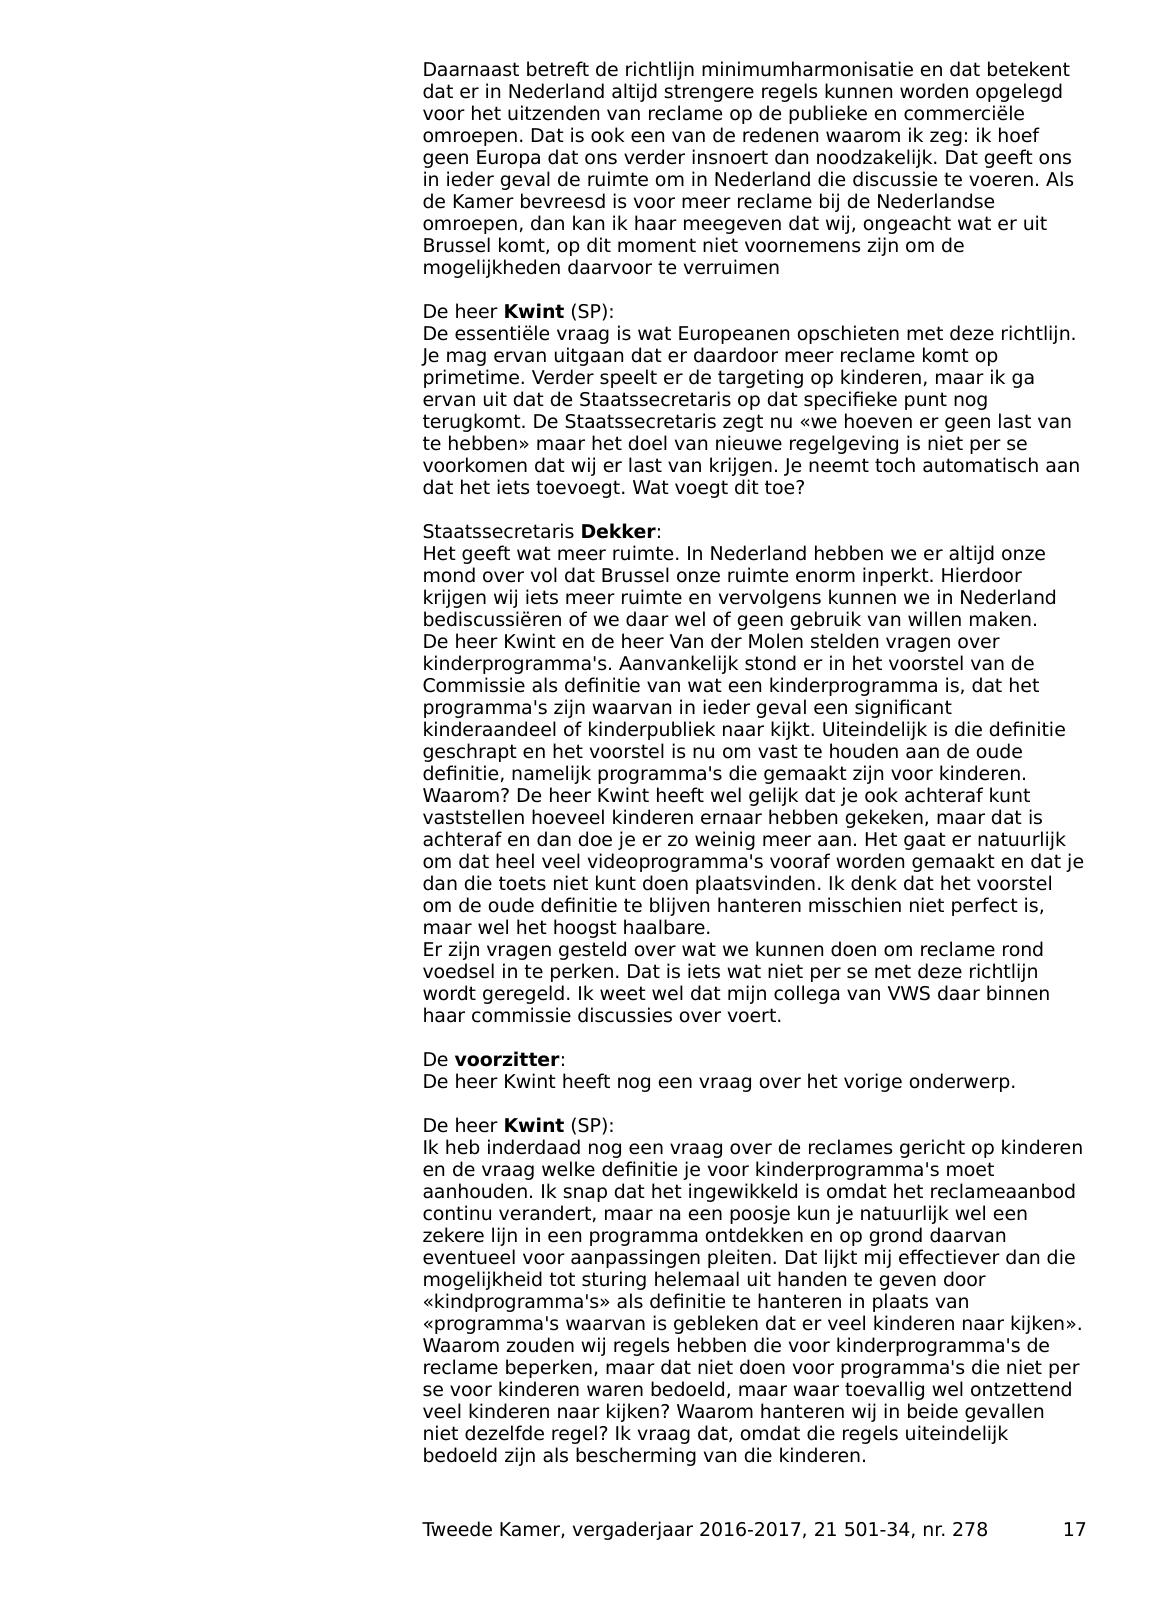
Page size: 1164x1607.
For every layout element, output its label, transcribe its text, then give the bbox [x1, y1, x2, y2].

text Ik heb inderdaad nog een vraag over de reclames gericht op kinderen en de vraag welke definitie je voor kinderprogramma's moet aanhouden. Ik snap dat het ingewikkeld is omdat het reclameaanbod continu verandert, maar na een poosje kun je natuurlijk wel een zekere lijn in een programma ontdekken en op grond daarvan eventueel voor aanpassingen pleiten. Dat lijkt mij effectiever dan die mogelijkheid tot sturing helemaal uit handen te geven door «kindprogramma's» als definitie te hanteren in plaats van «programma's waarvan is gebleken dat er veel kinderen naar kijken». Waarom zouden wij regels hebben die voor kinderprogramma's de reclame beperken, maar dat niet doen voor programma's die niet per se voor kinderen waren bedoeld, maar waar toevallig wel ontzettend veel kinderen naar kijken? Waarom hanteren wij in beide gevallen niet dezelfde regel? Ik vraag dat, omdat die regels uiteindelijk bedoeld zijn als bescherming van die kinderen. [422, 1137, 1087, 1467]
text Staatssecretaris Dekker: [422, 521, 1087, 543]
text De heer Kwint heeft nog een vraag over het vorige onderwerp. [422, 1071, 1087, 1093]
text Het geeft wat meer ruimte. In Nederland hebben we er altijd onze mond over vol dat Brussel onze ruimte enorm inperkt. Hierdoor krijgen wij iets meer ruimte en vervolgens kunnen we in Nederland bediscussiëren of we daar wel of geen gebruik van willen maken. [422, 543, 1087, 631]
text Daarnaast betreft de richtlijn minimumharmonisatie en dat betekent dat er in Nederland altijd strengere regels kunnen worden opgelegd voor het uitzenden van reclame op de publieke en commerciële omroepen. Dat is ook een van de redenen waarom ik zeg: ik hoef geen Europa dat ons verder insnoert dan noodzakelijk. Dat geeft ons in ieder geval de ruimte om in Nederland die discussie te voeren. Als de Kamer bevreesd is voor meer reclame bij de Nederlandse omroepen, dan kan ik haar meegeven dat wij, ongeacht wat er uit Brussel komt, op dit moment niet voornemens zijn om de mogelijkheden daarvoor te verruimen [422, 59, 1087, 279]
text De heer Kwint en de heer Van der Molen stelden vragen over kinderprogramma's. Aanvankelijk stond er in het voorstel van de Commissie als definitie van wat een kinderprogramma is, dat het programma's zijn waarvan in ieder geval een significant kinderaandeel of kinderpubliek naar kijkt. Uiteindelijk is die definitie geschrapt en het voorstel is nu om vast te houden aan de oude definitie, namelijk programma's die gemaakt zijn voor kinderen. Waarom? De heer Kwint heeft wel gelijk dat je ook achteraf kunt vaststellen hoeveel kinderen ernaar hebben gekeken, maar dat is achteraf en dan doe je er zo weinig meer aan. Het gaat er natuurlijk om dat heel veel videoprogramma's vooraf worden gemaakt en dat je dan die toets niet kunt doen plaatsvinden. Ik denk dat het voorstel om de oude definitie te blijven hanteren misschien niet perfect is, maar wel het hoogst haalbare. [422, 631, 1087, 939]
text De heer Kwint (SP): [422, 1115, 1087, 1137]
text De essentiële vraag is wat Europeanen opschieten met deze richtlijn. Je mag ervan uitgaan dat er daardoor meer reclame komt op primetime. Verder speelt er de targeting op kinderen, maar ik ga ervan uit dat de Staatssecretaris op dat specifieke punt nog terugkomt. De Staatssecretaris zegt nu «we hoeven er geen last van te hebben» maar het doel van nieuwe regelgeving is niet per se voorkomen dat wij er last van krijgen. Je neemt toch automatisch aan dat het iets toevoegt. Wat voegt dit toe? [422, 323, 1087, 499]
text De voorzitter: [422, 1049, 1087, 1071]
text Er zijn vragen gesteld over wat we kunnen doen om reclame rond voedsel in te perken. Dat is iets wat niet per se met deze richtlijn wordt geregeld. Ik weet wel dat mijn collega van VWS daar binnen haar commissie discussies over voert. [422, 939, 1087, 1027]
text De heer Kwint (SP): [422, 301, 1087, 323]
